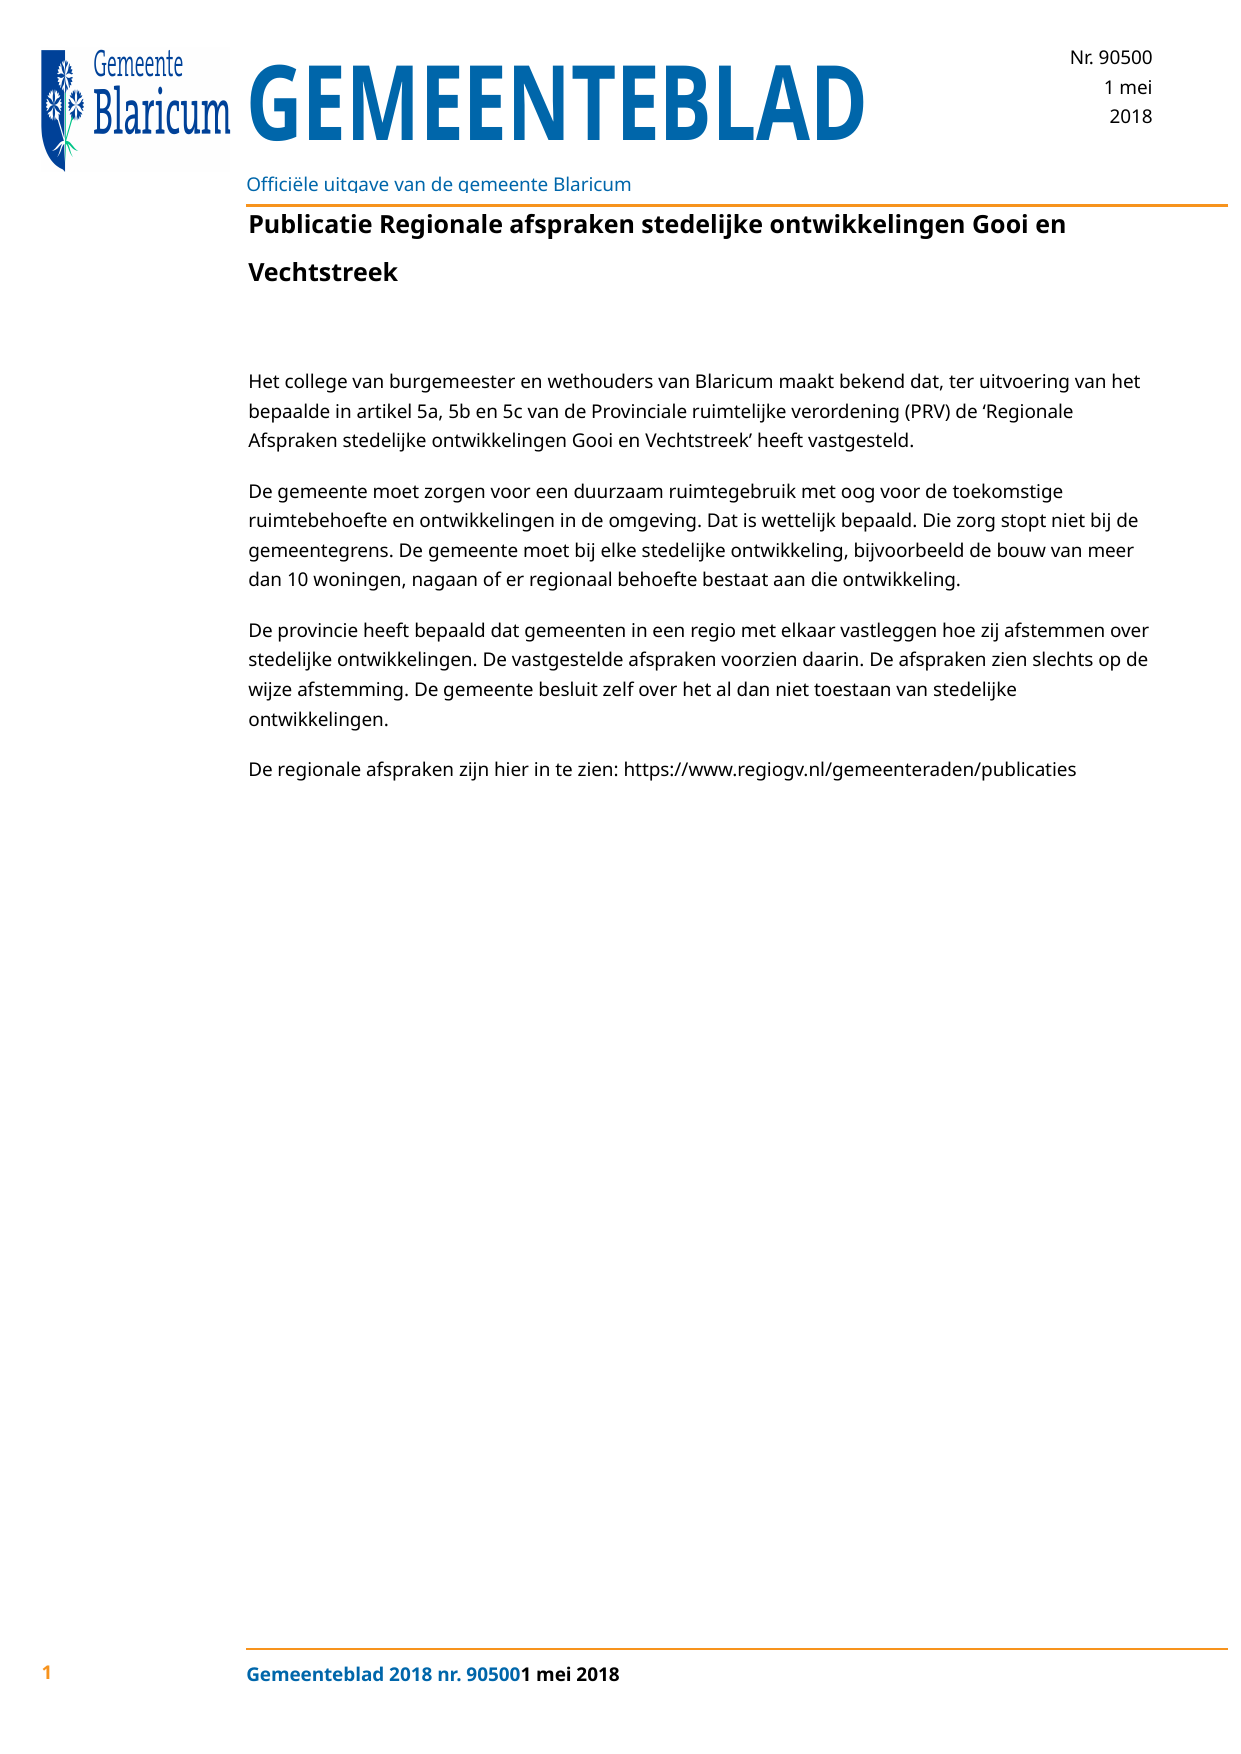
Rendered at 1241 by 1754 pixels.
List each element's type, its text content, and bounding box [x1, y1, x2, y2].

text De regionale afspraken zijn hier in te zien: https://www.regiogv.nl/gemeenteraden/publicaties [248, 756, 1152, 782]
picture [41, 47, 231, 172]
text Publicatie Regionale afspraken stedelijke ontwikkelingen Gooi en Vechtstreek [248, 207, 1152, 288]
text De provincie heeft bepaald dat gemeenten in een regio met elkaar vastleggen hoe zij afstemmen over stedelijke ontwikkelingen. De vastgestelde afspraken voorzien daarin. De afspraken zien slechts op de wijze afstemming. De gemeente besluit zelf over het al dan niet toestaan van stedelijke ontwikkelingen. [248, 617, 1152, 732]
text De gemeente moet zorgen voor een duurzaam ruimtegebruik met oog voor de toekomstige ruimtebehoefte en ontwikkelingen in de omgeving. Dat is wettelijk bepaald. Die zorg stopt niet bij de gemeentegrens. De gemeente moet bij elke stedelijke ontwikkeling, bijvoorbeeld de bouw van meer dan 10 woningen, nagaan of er regionaal behoefte bestaat aan die ontwikkeling. [248, 478, 1152, 592]
text Het college van burgemeester en wethouders van Blaricum maakt bekend dat, ter uitvoering van het bepaalde in artikel 5a, 5b en 5c van de Provinciale ruimtelijke verordening (PRV) de ‘Regionale Afspraken stedelijke ontwikkelingen Gooi en Vechtstreek’ heeft vastgesteld. [248, 368, 1152, 453]
